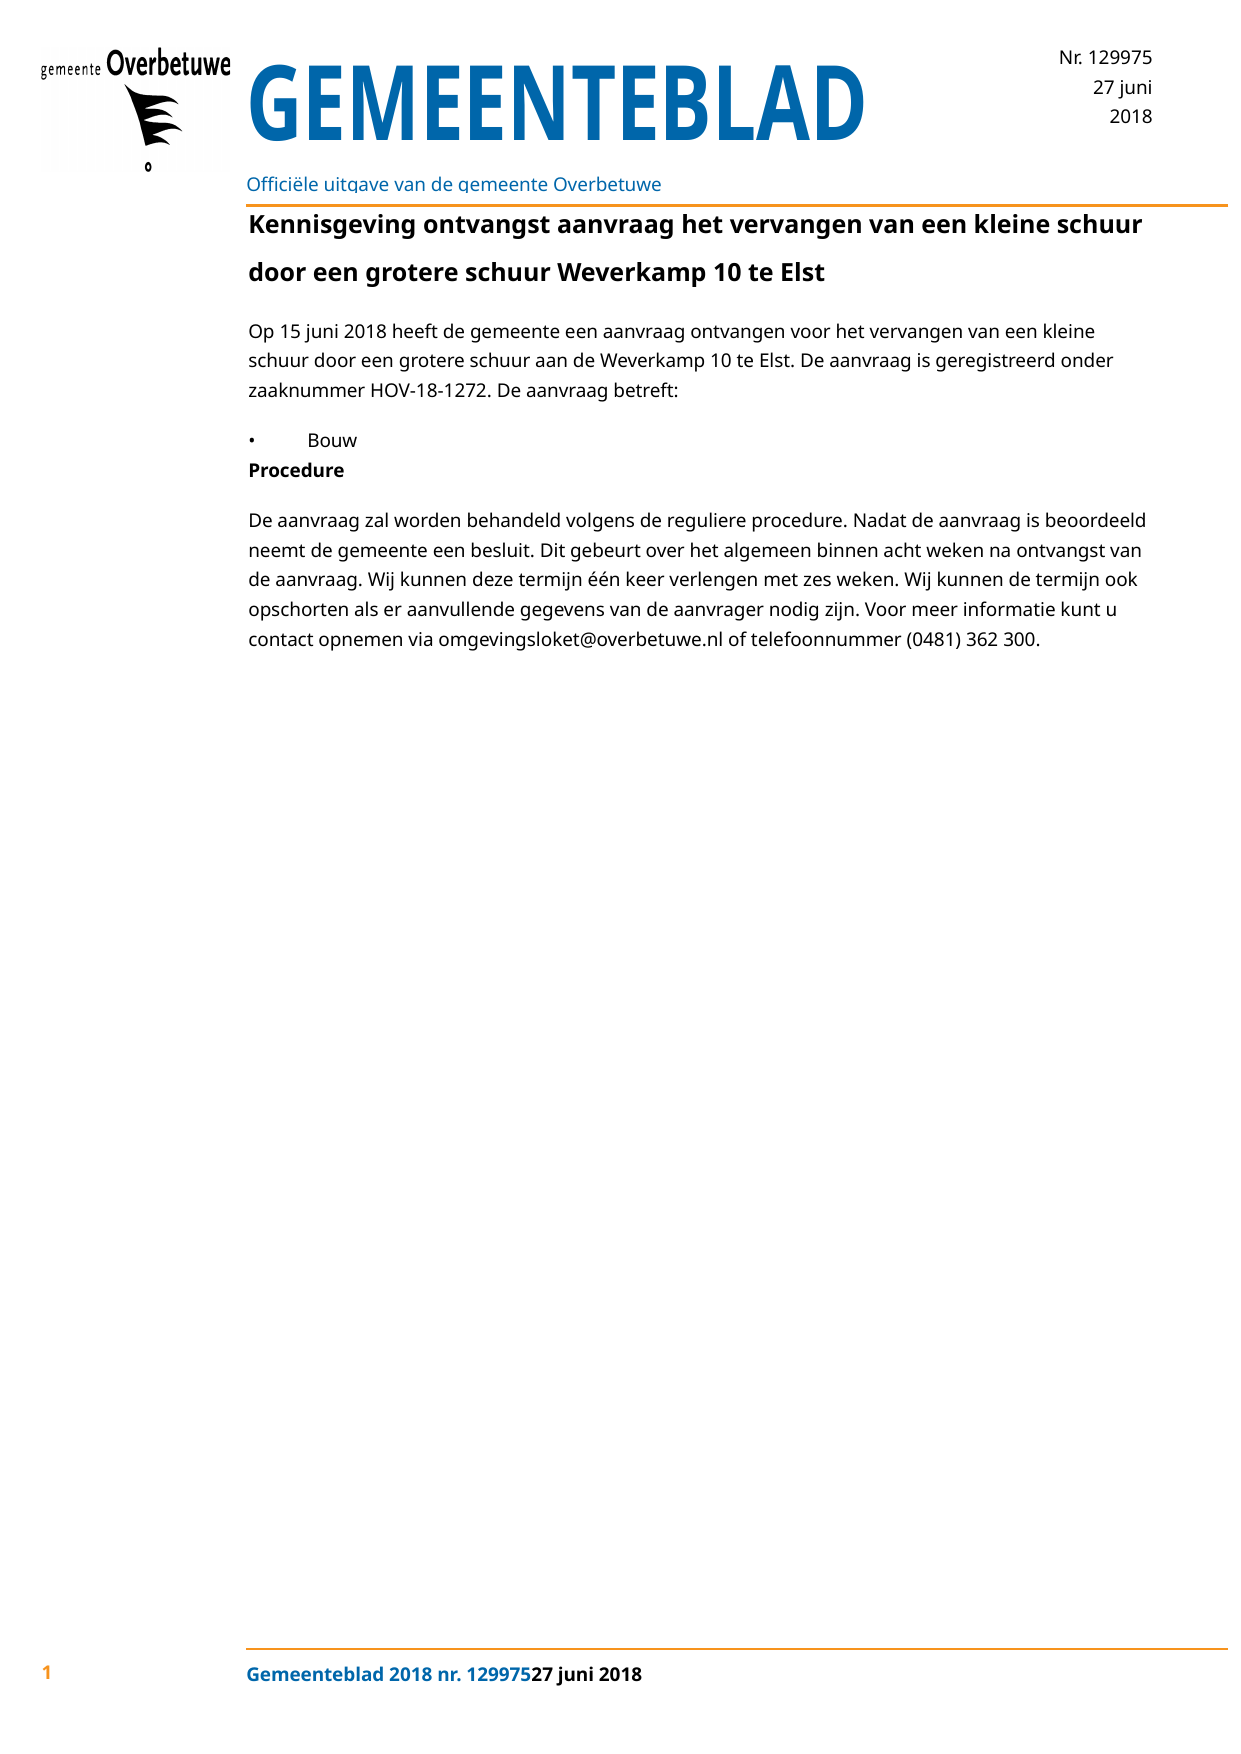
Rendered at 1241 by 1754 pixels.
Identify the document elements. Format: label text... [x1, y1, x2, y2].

list Bouw [248, 427, 1152, 453]
text Procedure [248, 457, 1152, 483]
picture [41, 47, 231, 172]
text Kennisgeving ontvangst aanvraag het vervangen van een kleine schuur door een grotere schuur Weverkamp 10 te Elst [248, 207, 1152, 288]
text Op 15 juni 2018 heeft de gemeente een aanvraag ontvangen voor het vervangen van een kleine schuur door een grotere schuur aan de Weverkamp 10 te Elst. De aanvraag is geregistreerd onder zaaknummer HOV-18-1272. De aanvraag betreft: [248, 318, 1152, 403]
text De aanvraag zal worden behandeld volgens de reguliere procedure. Nadat de aanvraag is beoordeeld neemt de gemeente een besluit. Dit gebeurt over het algemeen binnen acht weken na ontvangst van de aanvraag. Wij kunnen deze termijn één keer verlengen met zes weken. Wij kunnen de termijn ook opschorten als er aanvullende gegevens van de aanvrager nodig zijn. Voor meer informatie kunt u contact opnemen via omgevingsloket@overbetuwe.nl of telefoonnummer (0481) 362 300. [248, 507, 1152, 652]
